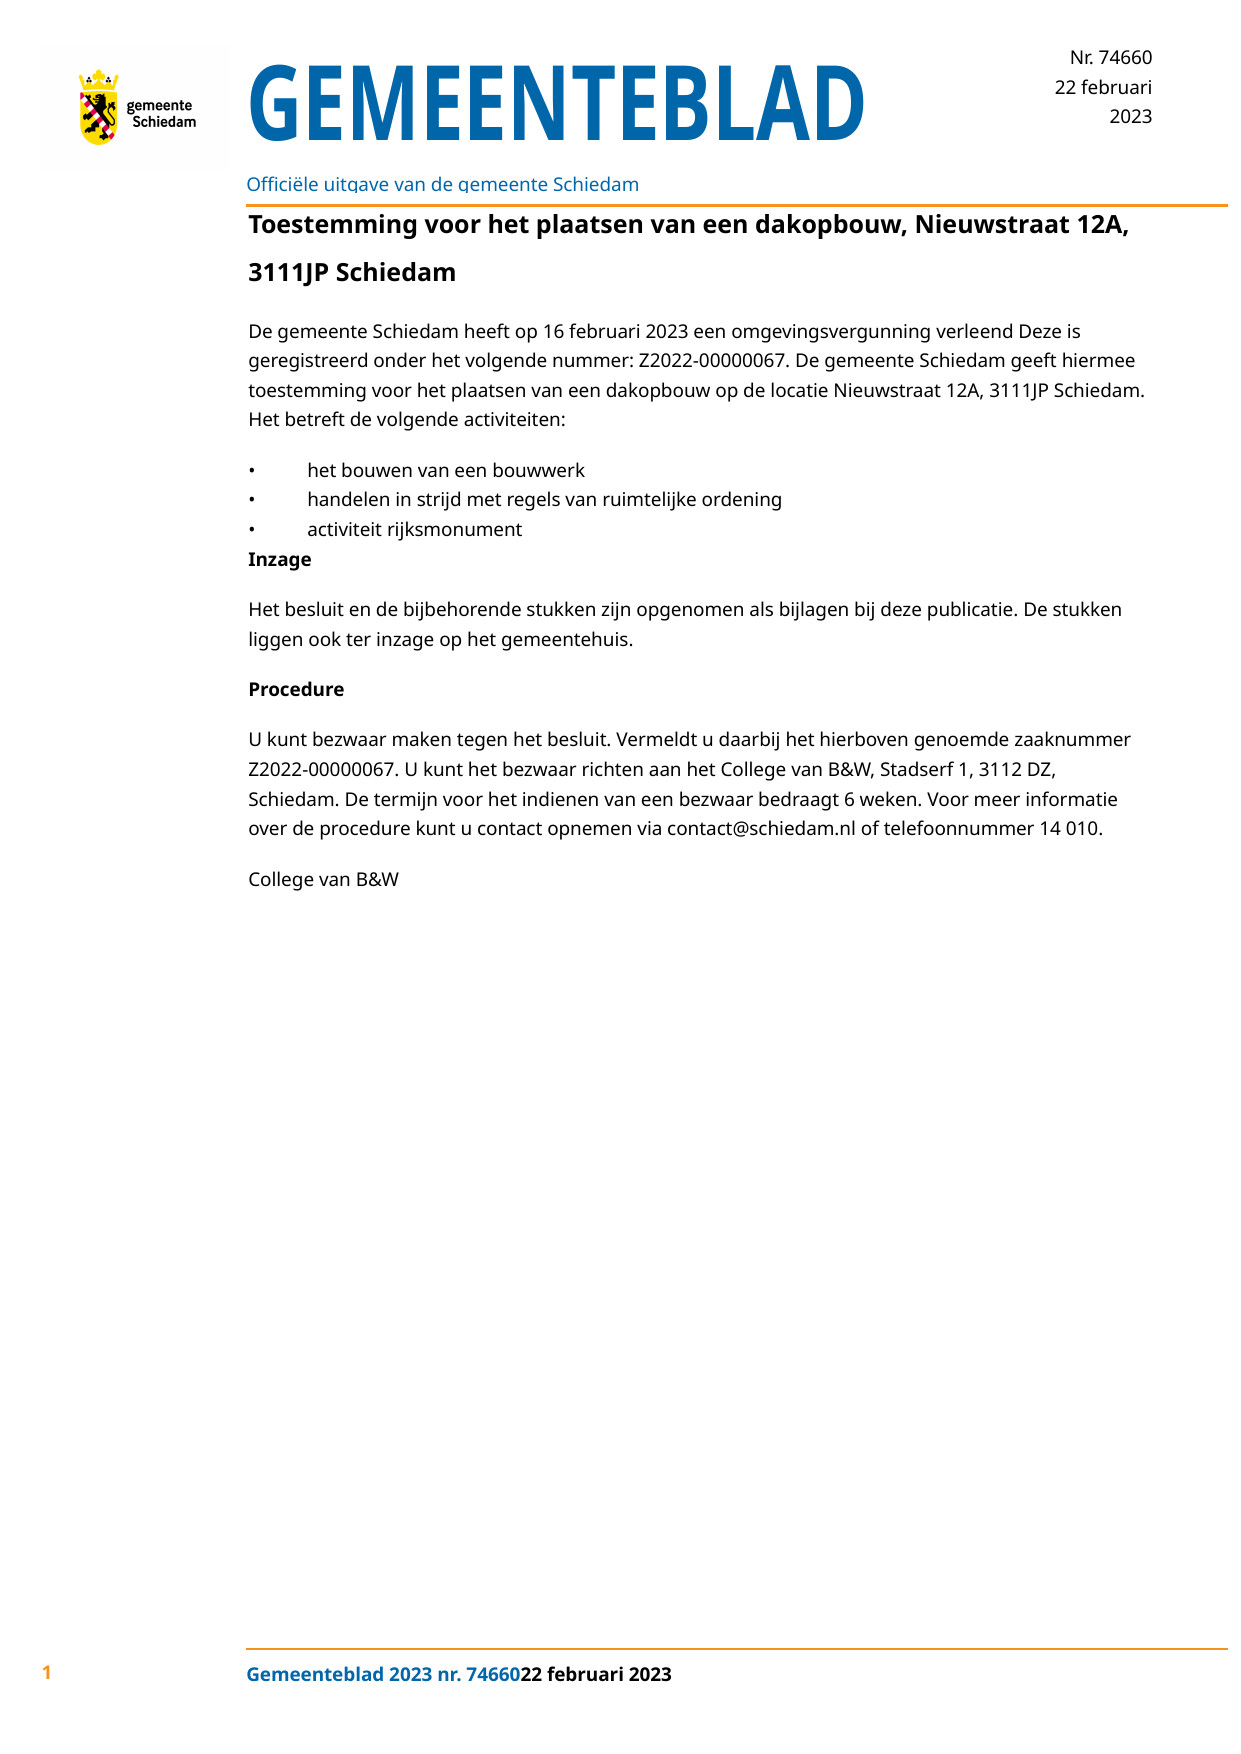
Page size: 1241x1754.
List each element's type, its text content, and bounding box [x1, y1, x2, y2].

text Procedure [248, 676, 1152, 702]
list het bouwen van een bouwwerk [248, 457, 1152, 483]
text Inzage [248, 546, 1152, 572]
text Toestemming voor het plaatsen van een dakopbouw, Nieuwstraat 12A, 3111JP Schiedam [248, 207, 1152, 288]
text Het besluit en de bijbehorende stukken zijn opgenomen als bijlagen bij deze publicatie. De stukken liggen ook ter inzage op het gemeentehuis. [248, 596, 1152, 652]
list handelen in strijd met regels van ruimtelijke ordening [248, 487, 1152, 512]
text U kunt bezwaar maken tegen het besluit. Vermeldt u daarbij het hierboven genoemde zaaknummer Z2022-00000067. U kunt het bezwaar richten aan het College van B&W, Stadserf 1, 3112 DZ, Schiedam. De termijn voor het indienen van een bezwaar bedraagt 6 weken. Voor meer informatie over de procedure kunt u contact opnemen via contact@schiedam.nl of telefoonnummer 14 010. [248, 727, 1152, 841]
text College van B&W [248, 866, 1152, 892]
list activiteit rijksmonument [248, 516, 1152, 542]
picture [41, 47, 231, 172]
text De gemeente Schiedam heeft op 16 februari 2023 een omgevingsvergunning verleend Deze is geregistreerd onder het volgende nummer: Z2022-00000067. De gemeente Schiedam geeft hiermee toestemming voor het plaatsen van een dakopbouw op de locatie Nieuwstraat 12A, 3111JP Schiedam. Het betreft de volgende activiteiten: [248, 318, 1152, 432]
